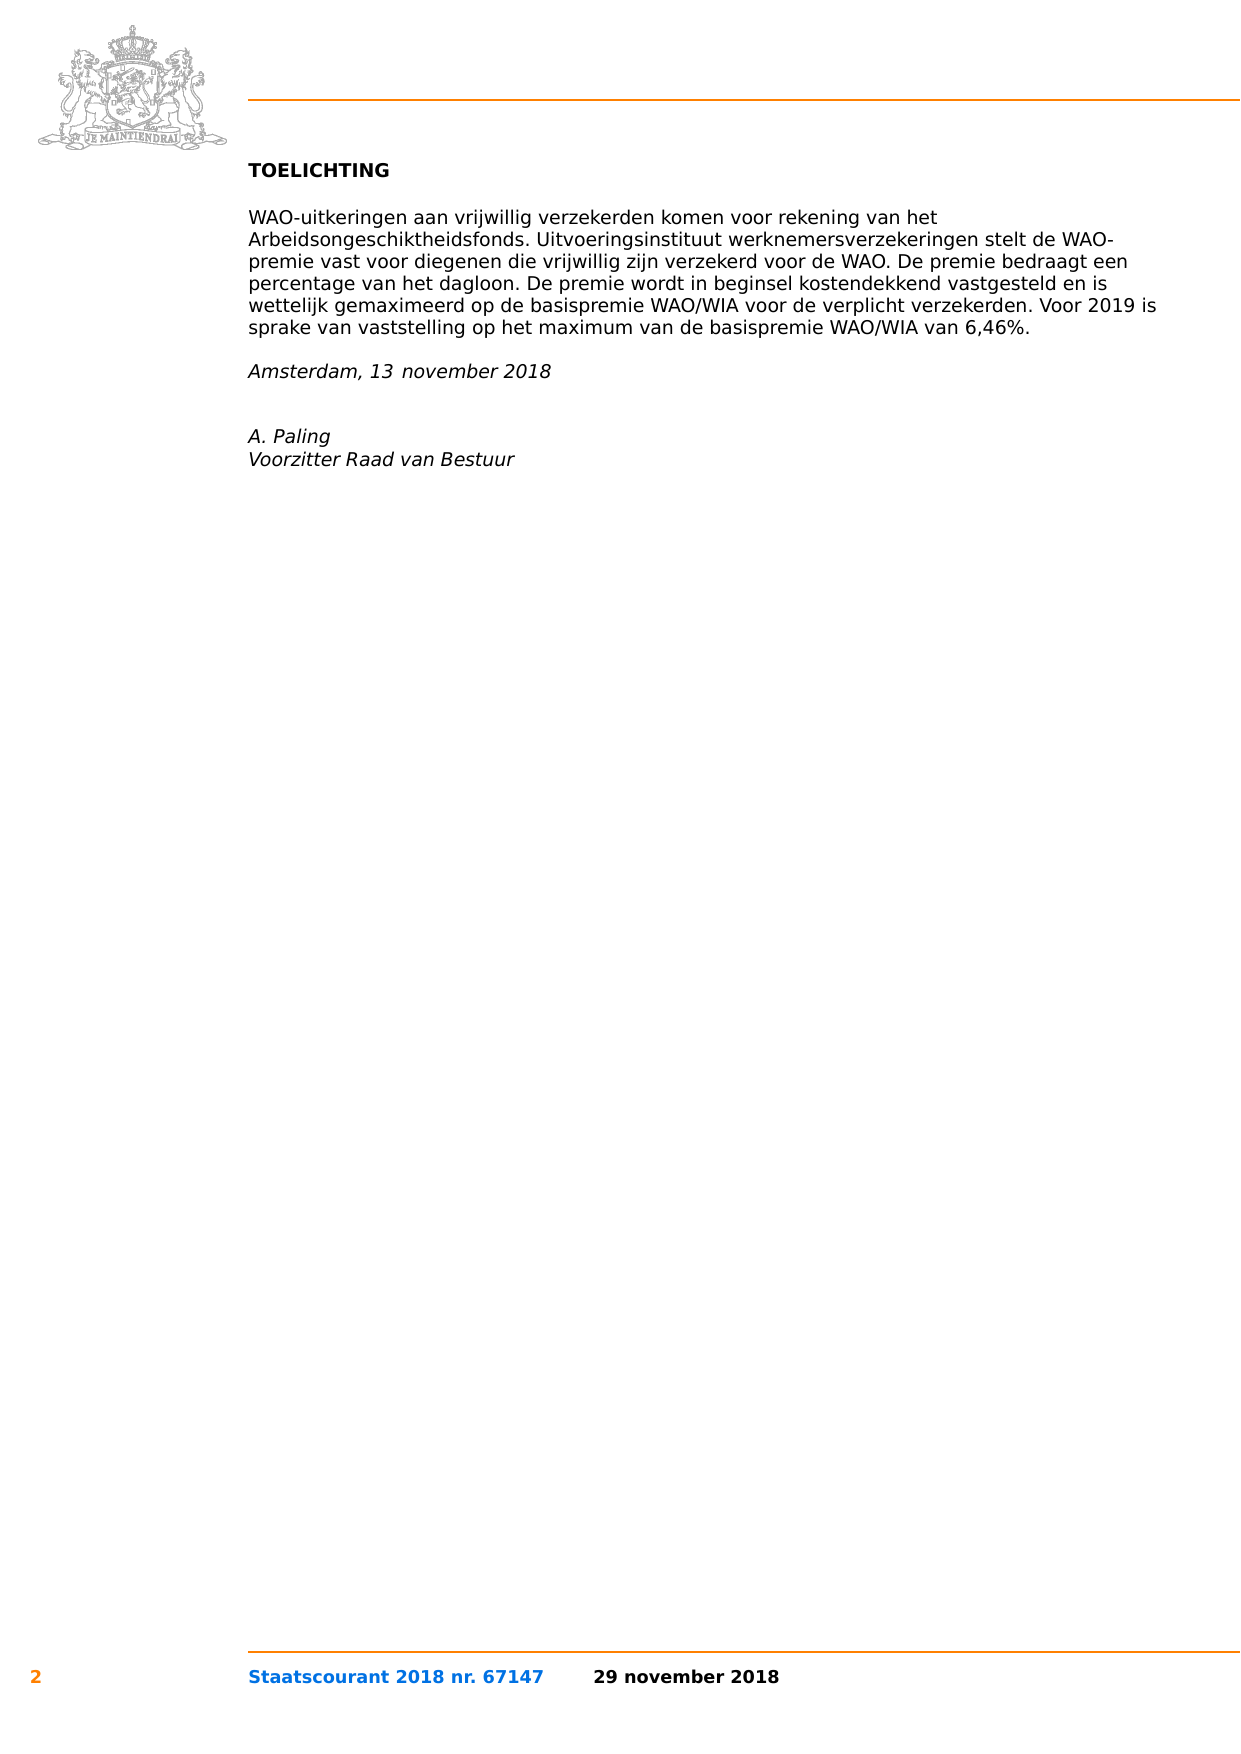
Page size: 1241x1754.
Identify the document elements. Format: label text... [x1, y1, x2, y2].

picture [38, 25, 227, 150]
text WAO-uitkeringen aan vrijwillig verzekerden komen voor rekening van het Arbeidsongeschiktheidsfonds. Uitvoeringsinstituut werknemersverzekeringen stelt de WAO-premie vast voor diegenen die vrijwillig zijn verzekerd voor de WAO. De premie bedraagt een percentage van het dagloon. De premie wordt in beginsel kostendekkend vastgesteld en is wettelijk gemaximeerd op de basispremie WAO/WIA voor de verplicht verzekerden. Voor 2019 is sprake van vaststelling op het maximum van de basispremie WAO/WIA van 6,46%. [248, 207, 1163, 339]
text Amsterdam, 13 november 2018 [248, 361, 1163, 383]
text A. Paling Voorzitter Raad van Bestuur [248, 404, 1163, 470]
subtitle TOELICHTING [248, 160, 1163, 182]
